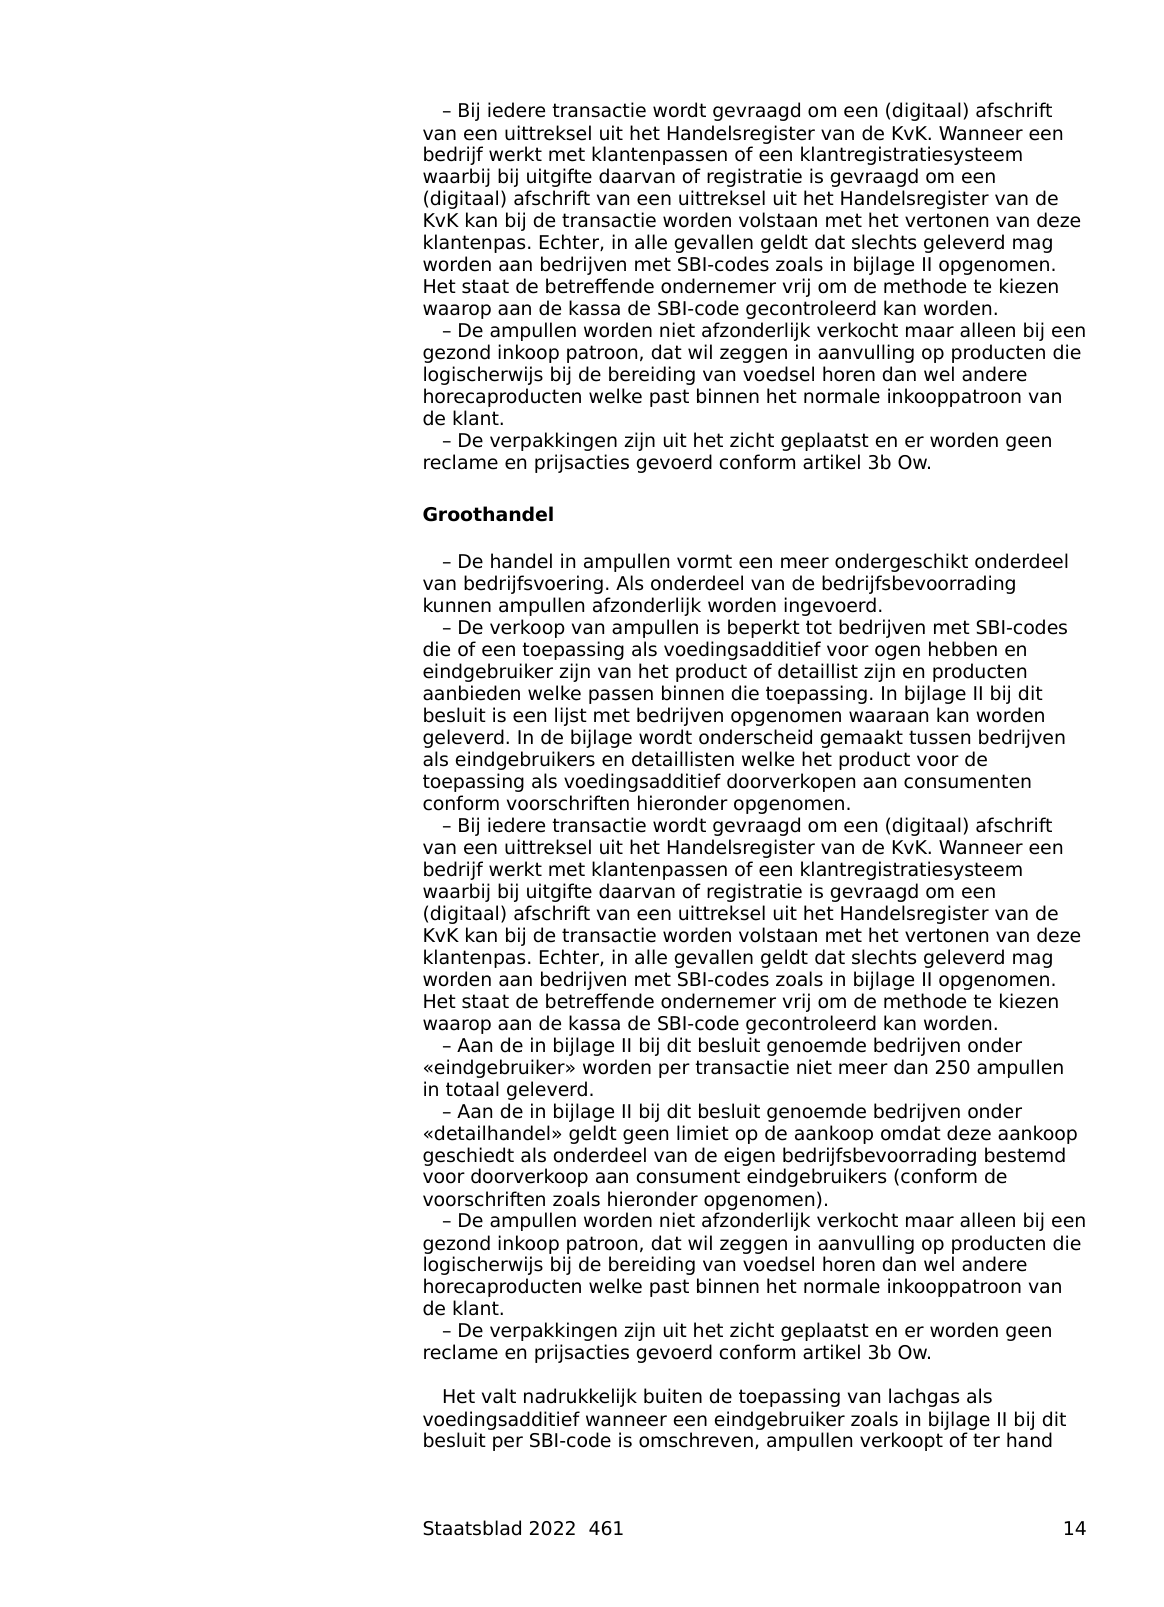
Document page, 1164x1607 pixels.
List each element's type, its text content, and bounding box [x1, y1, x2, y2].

text – Aan de in bijlage II bij dit besluit genoemde bedrijven onder «detailhandel» geldt geen limiet op de aankoop omdat deze aankoop geschiedt als onderdeel van de eigen bedrijfsbevoorrading bestemd voor doorverkoop aan consument eindgebruikers (conform de voorschriften zoals hieronder opgenomen). [422, 1101, 1087, 1210]
text – De ampullen worden niet afzonderlijk verkocht maar alleen bij een gezond inkoop patroon, dat wil zeggen in aanvulling op producten die logischerwijs bij de bereiding van voedsel horen dan wel andere horecaproducten welke past binnen het normale inkooppatroon van de klant. [422, 1210, 1087, 1320]
text – De ampullen worden niet afzonderlijk verkocht maar alleen bij een gezond inkoop patroon, dat wil zeggen in aanvulling op producten die logischerwijs bij de bereiding van voedsel horen dan wel andere horecaproducten welke past binnen het normale inkooppatroon van de klant. [422, 320, 1087, 430]
subtitle Groothandel [422, 504, 1087, 526]
text Het valt nadrukkelijk buiten de toepassing van lachgas als voedingsadditief wanneer een eindgebruiker zoals in bijlage II bij dit besluit per SBI-code is omschreven, ampullen verkoopt of ter hand [422, 1386, 1087, 1452]
text – Aan de in bijlage II bij dit besluit genoemde bedrijven onder «eindgebruiker» worden per transactie niet meer dan 250 ampullen in totaal geleverd. [422, 1034, 1087, 1101]
text – Bij iedere transactie wordt gevraagd om een (digitaal) afschrift van een uittreksel uit het Handelsregister van de KvK. Wanneer een bedrijf werkt met klantenpassen of een klantregistratiesysteem waarbij bij uitgifte daarvan of registratie is gevraagd om een (digitaal) afschrift van een uittreksel uit het Handelsregister van de KvK kan bij de transactie worden volstaan met het vertonen van deze klantenpas. Echter, in alle gevallen geldt dat slechts geleverd mag worden aan bedrijven met SBI-codes zoals in bijlage II opgenomen. Het staat de betreffende ondernemer vrij om de methode te kiezen waarop aan de kassa de SBI-code gecontroleerd kan worden. [422, 815, 1087, 1034]
text – De verpakkingen zijn uit het zicht geplaatst en er worden geen reclame en prijsacties gevoerd conform artikel 3b Ow. [422, 1320, 1087, 1364]
text – Bij iedere transactie wordt gevraagd om een (digitaal) afschrift van een uittreksel uit het Handelsregister van de KvK. Wanneer een bedrijf werkt met klantenpassen of een klantregistratiesysteem waarbij bij uitgifte daarvan of registratie is gevraagd om een (digitaal) afschrift van een uittreksel uit het Handelsregister van de KvK kan bij de transactie worden volstaan met het vertonen van deze klantenpas. Echter, in alle gevallen geldt dat slechts geleverd mag worden aan bedrijven met SBI-codes zoals in bijlage II opgenomen. Het staat de betreffende ondernemer vrij om de methode te kiezen waarop aan de kassa de SBI-code gecontroleerd kan worden. [422, 100, 1087, 320]
text – De verpakkingen zijn uit het zicht geplaatst en er worden geen reclame en prijsacties gevoerd conform artikel 3b Ow. [422, 430, 1087, 474]
text – De verkoop van ampullen is beperkt tot bedrijven met SBI-codes die of een toepassing als voedingsadditief voor ogen hebben en eindgebruiker zijn van het product of detaillist zijn en producten aanbieden welke passen binnen die toepassing. In bijlage II bij dit besluit is een lijst met bedrijven opgenomen waaraan kan worden geleverd. In de bijlage wordt onderscheid gemaakt tussen bedrijven als eindgebruikers en detaillisten welke het product voor de toepassing als voedingsadditief doorverkopen aan consumenten conform voorschriften hieronder opgenomen. [422, 617, 1087, 815]
text – De handel in ampullen vormt een meer ondergeschikt onderdeel van bedrijfsvoering. Als onderdeel van de bedrijfsbevoorrading kunnen ampullen afzonderlijk worden ingevoerd. [422, 551, 1087, 617]
